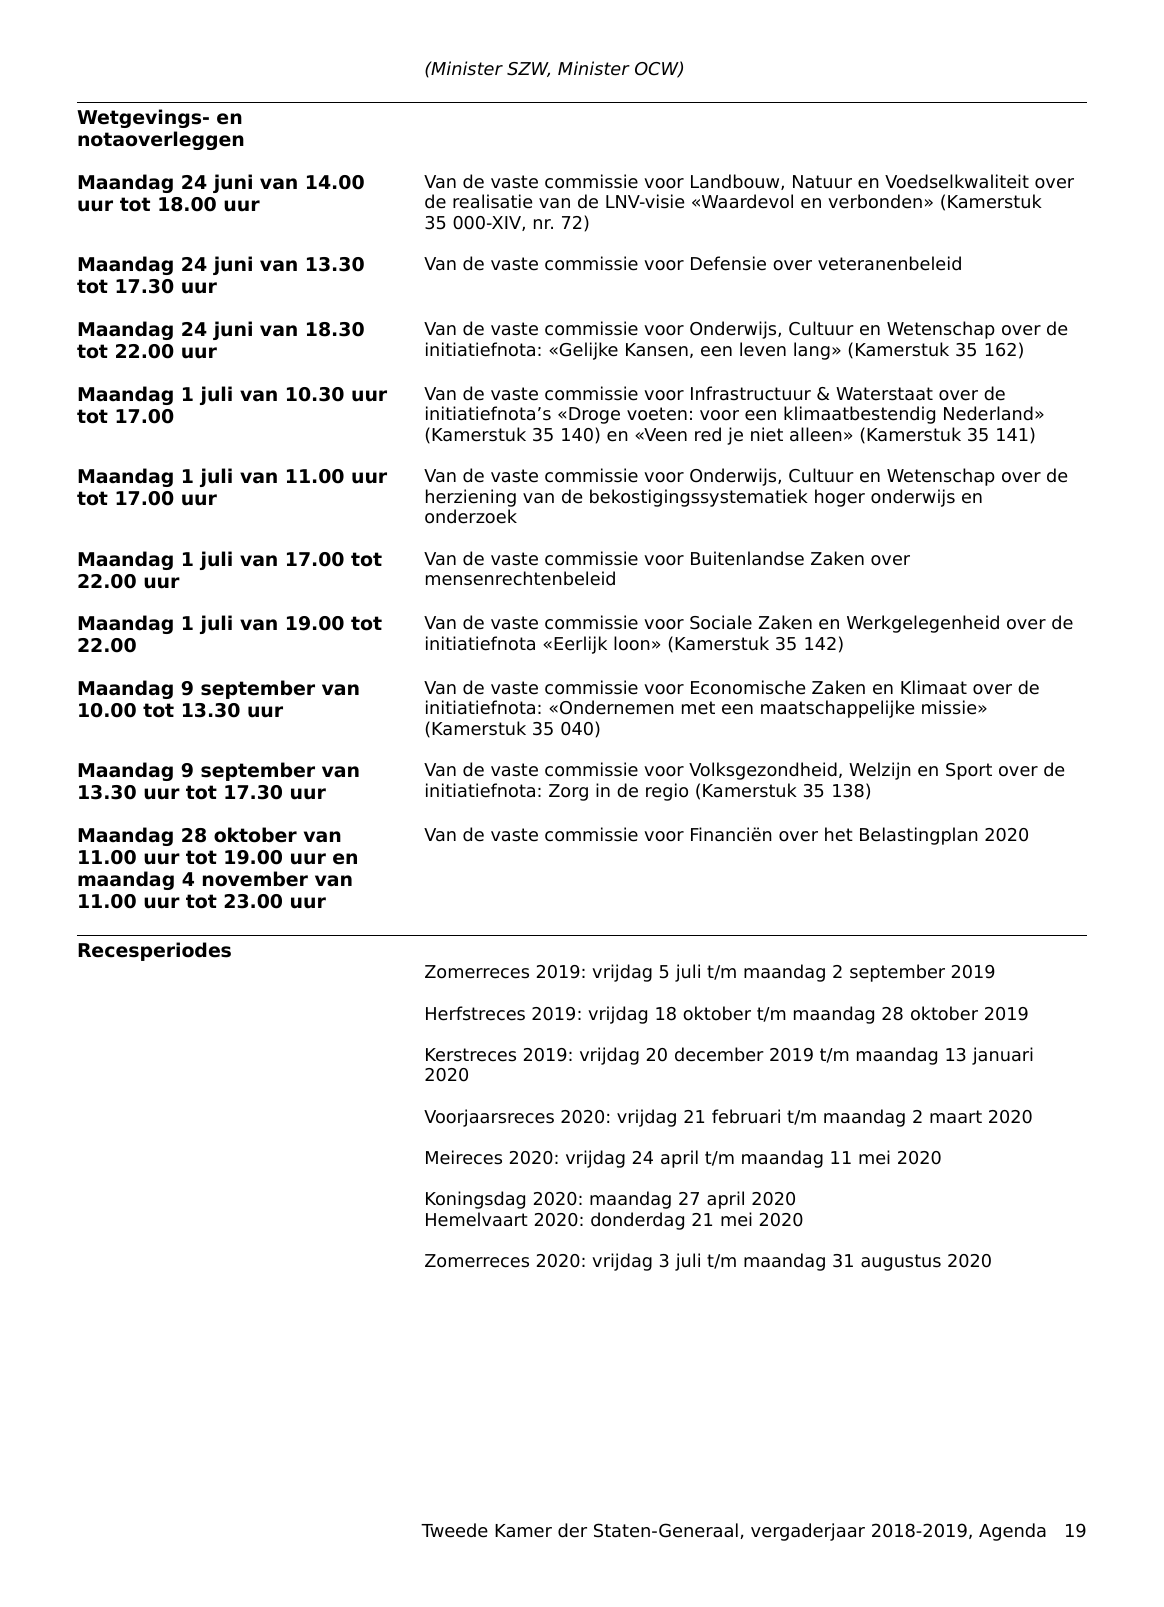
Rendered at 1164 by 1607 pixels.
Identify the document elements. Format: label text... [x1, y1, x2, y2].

table_cell [77, 740, 401, 760]
table_cell Maandag 24 juni van 13.30 tot 17.30 uur [77, 254, 401, 298]
table_cell Van de vaste commissie voor Onderwijs, Cultuur en Wetenschap over de initiatiefnota: «Gelijke Kansen, een leven lang» (Kamerstuk 35 162) [418, 319, 1087, 363]
table_cell [401, 172, 418, 234]
table_cell Zomerreces 2019: vrijdag 5 juli t/m maandag 2 september 2019 [418, 962, 1087, 983]
table_cell [77, 151, 401, 172]
table_cell Van de vaste commissie voor Buitenlandse Zaken over mensenrechtenbeleid [418, 549, 1087, 592]
table_cell [77, 1086, 401, 1107]
table_cell [401, 1189, 418, 1210]
table_cell [401, 1251, 418, 1272]
table_header [418, 936, 1087, 962]
table_cell Van de vaste commissie voor Defensie over veteranenbeleid [418, 254, 1087, 298]
table_cell [401, 804, 418, 825]
table_cell [418, 657, 1087, 678]
table_cell [401, 528, 418, 548]
table_cell [401, 298, 418, 319]
table_cell [77, 59, 401, 80]
table_cell [401, 825, 418, 913]
table_cell [401, 151, 418, 172]
table_cell Van de vaste commissie voor Volksgezondheid, Welzijn en Sport over de initiatiefnota: Zorg in de regio (Kamerstuk 35 138) [418, 760, 1087, 804]
table_cell [401, 1127, 418, 1148]
table_cell [418, 1127, 1087, 1148]
table_cell [77, 1004, 401, 1024]
table_cell [401, 678, 418, 739]
table_cell (Minister SZW, Minister OCW) [418, 59, 1087, 80]
table_cell Van de vaste commissie voor Sociale Zaken en Werkgelegenheid over de initiatiefnota «Eerlijk loon» (Kamerstuk 35 142) [418, 613, 1087, 657]
table_cell [401, 1024, 418, 1045]
table_cell [77, 234, 401, 254]
table_cell [77, 962, 401, 983]
table_cell [77, 363, 401, 383]
table_cell [77, 1045, 401, 1086]
table_cell [401, 962, 418, 983]
table_cell [77, 528, 401, 548]
table_cell Van de vaste commissie voor Economische Zaken en Klimaat over de initiatiefnota: «Ondernemen met een maatschappelijke missie» (Kamerstuk 35 040) [418, 678, 1087, 739]
table_cell [401, 234, 418, 254]
table_cell [418, 1230, 1087, 1251]
table_cell [401, 1045, 418, 1086]
table_cell [401, 740, 418, 760]
table_cell Maandag 9 september van 10.00 tot 13.30 uur [77, 678, 401, 739]
table_cell [77, 657, 401, 678]
table_cell [401, 363, 418, 383]
table_cell Hemelvaart 2020: donderdag 21 mei 2020 [418, 1210, 1087, 1230]
table_cell [401, 466, 418, 528]
table_cell Van de vaste commissie voor Landbouw, Natuur en Voedselkwaliteit over de realisatie van de LNV-visie «Waardevol en verbonden» (Kamerstuk 35 000-XIV, nr. 72) [418, 172, 1087, 234]
table_cell [77, 804, 401, 825]
table_cell Meireces 2020: vrijdag 24 april t/m maandag 11 mei 2020 [418, 1148, 1087, 1168]
table_cell [77, 1189, 401, 1210]
table_cell [418, 1169, 1087, 1189]
table_cell [401, 1210, 418, 1230]
table_header [401, 103, 418, 151]
table_cell [401, 1169, 418, 1189]
table_cell [418, 234, 1087, 254]
table_cell [418, 740, 1087, 760]
table_cell [401, 983, 418, 1003]
table_cell [77, 1251, 401, 1272]
table_cell Maandag 28 oktober van 11.00 uur tot 19.00 uur en maandag 4 november van 11.00 uur tot 23.00 uur [77, 825, 401, 913]
table_cell [401, 1086, 418, 1107]
table_cell [418, 298, 1087, 319]
table_cell [401, 760, 418, 804]
table_cell Voorjaarsreces 2020: vrijdag 21 februari t/m maandag 2 maart 2020 [418, 1107, 1087, 1127]
table_cell [77, 1024, 401, 1045]
table_cell [77, 1107, 401, 1127]
table_cell Van de vaste commissie voor Onderwijs, Cultuur en Wetenschap over de herziening van de bekostigingssystematiek hoger onderwijs en onderzoek [418, 466, 1087, 528]
table_cell [77, 298, 401, 319]
table_cell [401, 1107, 418, 1127]
table_cell [401, 1004, 418, 1024]
table_cell [401, 319, 418, 363]
table_cell [77, 1148, 401, 1168]
table_cell [77, 1210, 401, 1230]
table_cell [401, 445, 418, 466]
table_cell Van de vaste commissie voor Financiën over het Belastingplan 2020 [418, 825, 1087, 913]
table_cell [401, 613, 418, 657]
table_cell [418, 151, 1087, 172]
table_cell [418, 1086, 1087, 1107]
table_cell Maandag 24 juni van 18.30 tot 22.00 uur [77, 319, 401, 363]
table_cell Maandag 1 juli van 19.00 tot 22.00 [77, 613, 401, 657]
table_cell Maandag 24 juni van 14.00 uur tot 18.00 uur [77, 172, 401, 234]
table_cell [401, 593, 418, 613]
table_cell Maandag 1 juli van 17.00 tot 22.00 uur [77, 549, 401, 592]
table_cell Maandag 1 juli van 11.00 uur tot 17.00 uur [77, 466, 401, 528]
table_cell [77, 983, 401, 1003]
table_cell [418, 528, 1087, 548]
table_cell Zomerreces 2020: vrijdag 3 juli t/m maandag 31 augustus 2020 [418, 1251, 1087, 1272]
table_cell [418, 804, 1087, 825]
table_cell [401, 549, 418, 592]
table_header Wetgevings- en notaoverleggen [77, 103, 401, 151]
table_cell Maandag 1 juli van 10.30 uur tot 17.00 [77, 384, 401, 445]
table_cell Maandag 9 september van 13.30 uur tot 17.30 uur [77, 760, 401, 804]
table_cell Herfstreces 2019: vrijdag 18 oktober t/m maandag 28 oktober 2019 [418, 1004, 1087, 1024]
table_cell [418, 445, 1087, 466]
table_cell [401, 657, 418, 678]
table_header [418, 103, 1087, 151]
table_cell [401, 384, 418, 445]
table_cell [77, 445, 401, 466]
table_cell [401, 1148, 418, 1168]
table_cell [401, 1230, 418, 1251]
table_cell [77, 593, 401, 613]
table_cell [418, 593, 1087, 613]
table_cell [401, 59, 418, 80]
table_cell [401, 254, 418, 298]
table_cell [77, 1127, 401, 1148]
table_header Recesperiodes [77, 936, 401, 962]
table_cell [418, 983, 1087, 1003]
table_cell [77, 1230, 401, 1251]
table_cell [418, 363, 1087, 383]
table_cell [418, 1024, 1087, 1045]
table_cell [77, 1169, 401, 1189]
table_cell Kerstreces 2019: vrijdag 20 december 2019 t/m maandag 13 januari 2020 [418, 1045, 1087, 1086]
table_cell Koningsdag 2020: maandag 27 april 2020 [418, 1189, 1087, 1210]
table_cell Van de vaste commissie voor Infrastructuur & Waterstaat over de initiatiefnota’s «Droge voeten: voor een klimaatbestendig Nederland» (Kamerstuk 35 140) en «Veen red je niet alleen» (Kamerstuk 35 141) [418, 384, 1087, 445]
table_header [401, 936, 418, 962]
